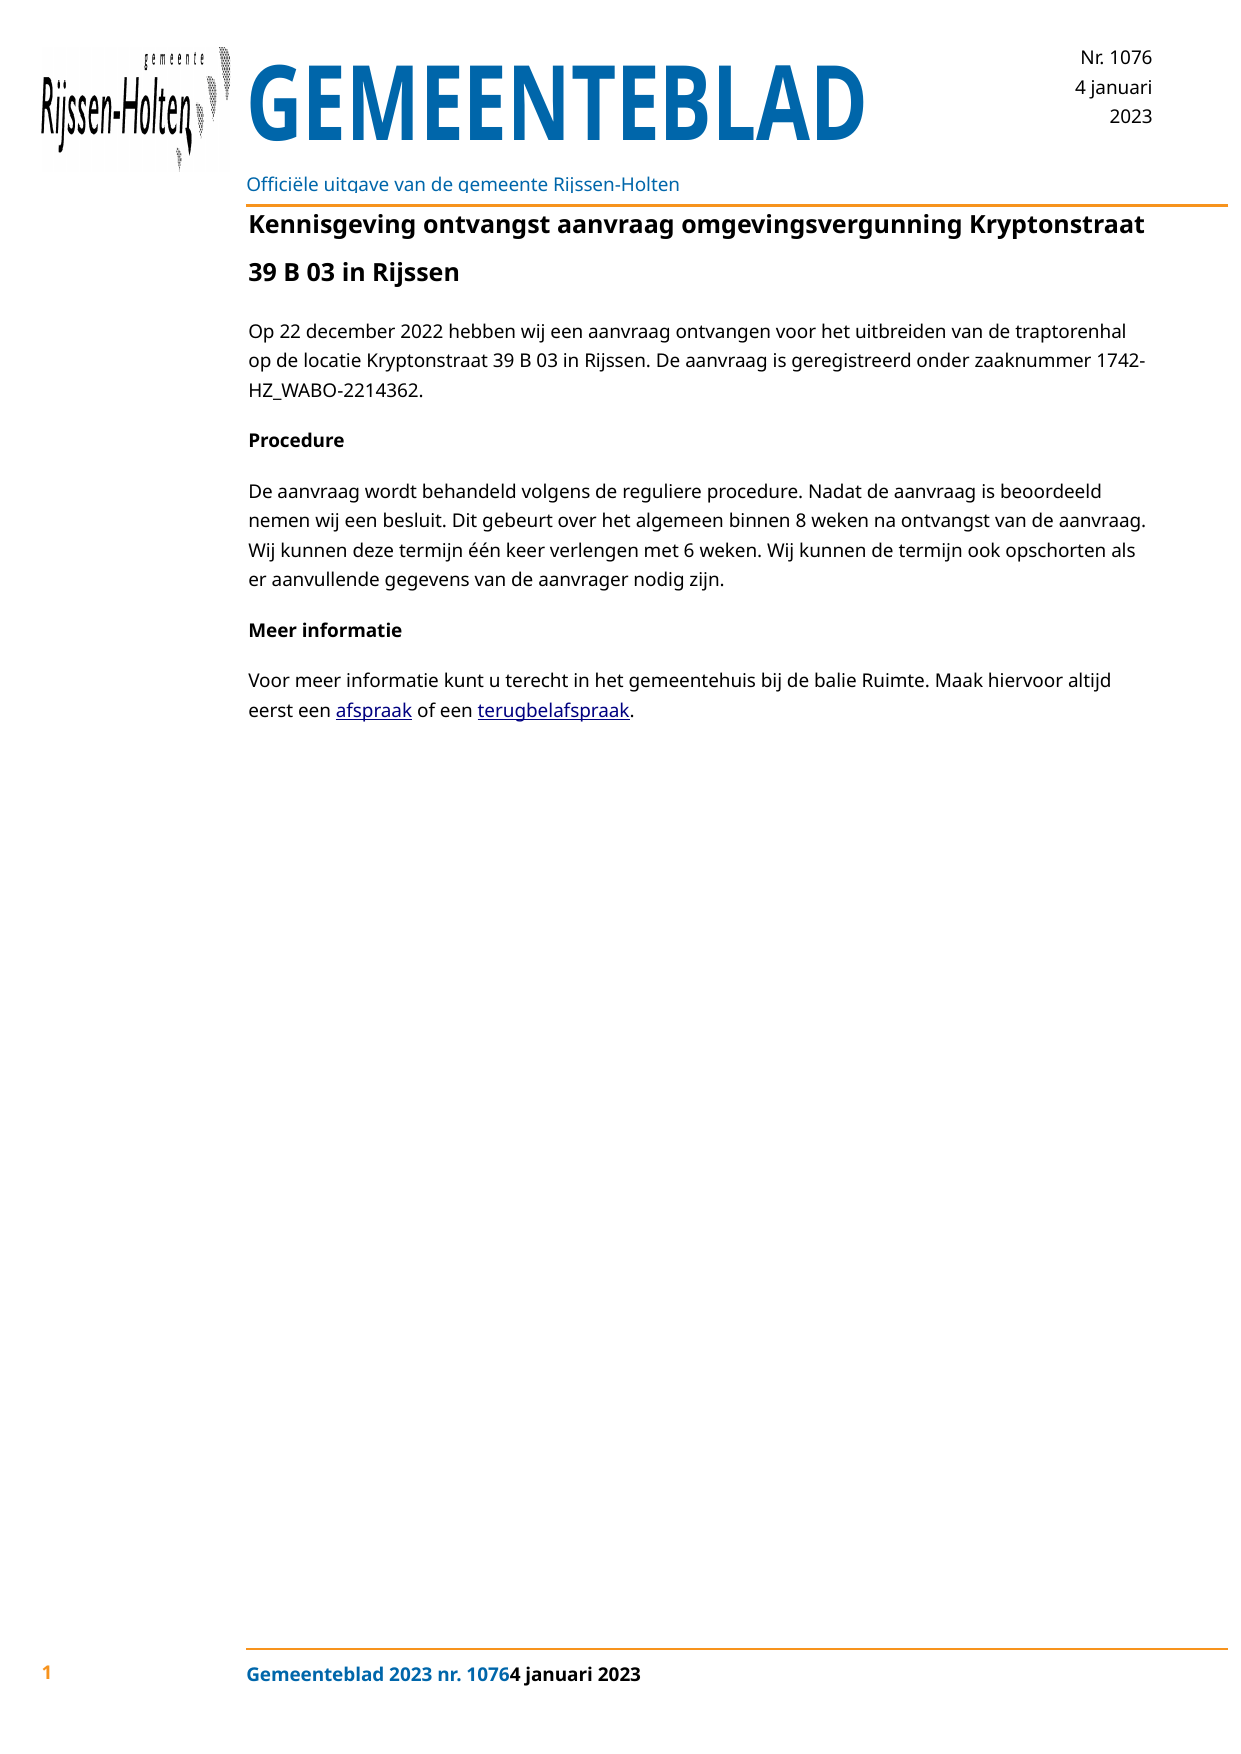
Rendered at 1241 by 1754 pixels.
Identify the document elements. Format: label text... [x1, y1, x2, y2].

text Voor meer informatie kunt u terecht in het gemeentehuis bij de balie Ruimte. Maak hiervoor altijd eerst een afspraak of een terugbelafspraak. [248, 667, 1152, 723]
text Meer informatie [248, 617, 1152, 643]
text Op 22 december 2022 hebben wij een aanvraag ontvangen voor het uitbreiden van de traptorenhal op de locatie Kryptonstraat 39 B 03 in Rijssen. De aanvraag is geregistreerd onder zaaknummer 1742-HZ_WABO-2214362. [248, 318, 1152, 403]
text Kennisgeving ontvangst aanvraag omgevingsvergunning Kryptonstraat 39 B 03 in Rijssen [248, 207, 1152, 288]
picture [41, 47, 231, 172]
text Procedure [248, 427, 1152, 453]
text De aanvraag wordt behandeld volgens de reguliere procedure. Nadat de aanvraag is beoordeeld nemen wij een besluit. Dit gebeurt over het algemeen binnen 8 weken na ontvangst van de aanvraag. Wij kunnen deze termijn één keer verlengen met 6 weken. Wij kunnen de termijn ook opschorten als er aanvullende gegevens van de aanvrager nodig zijn. [248, 478, 1152, 592]
